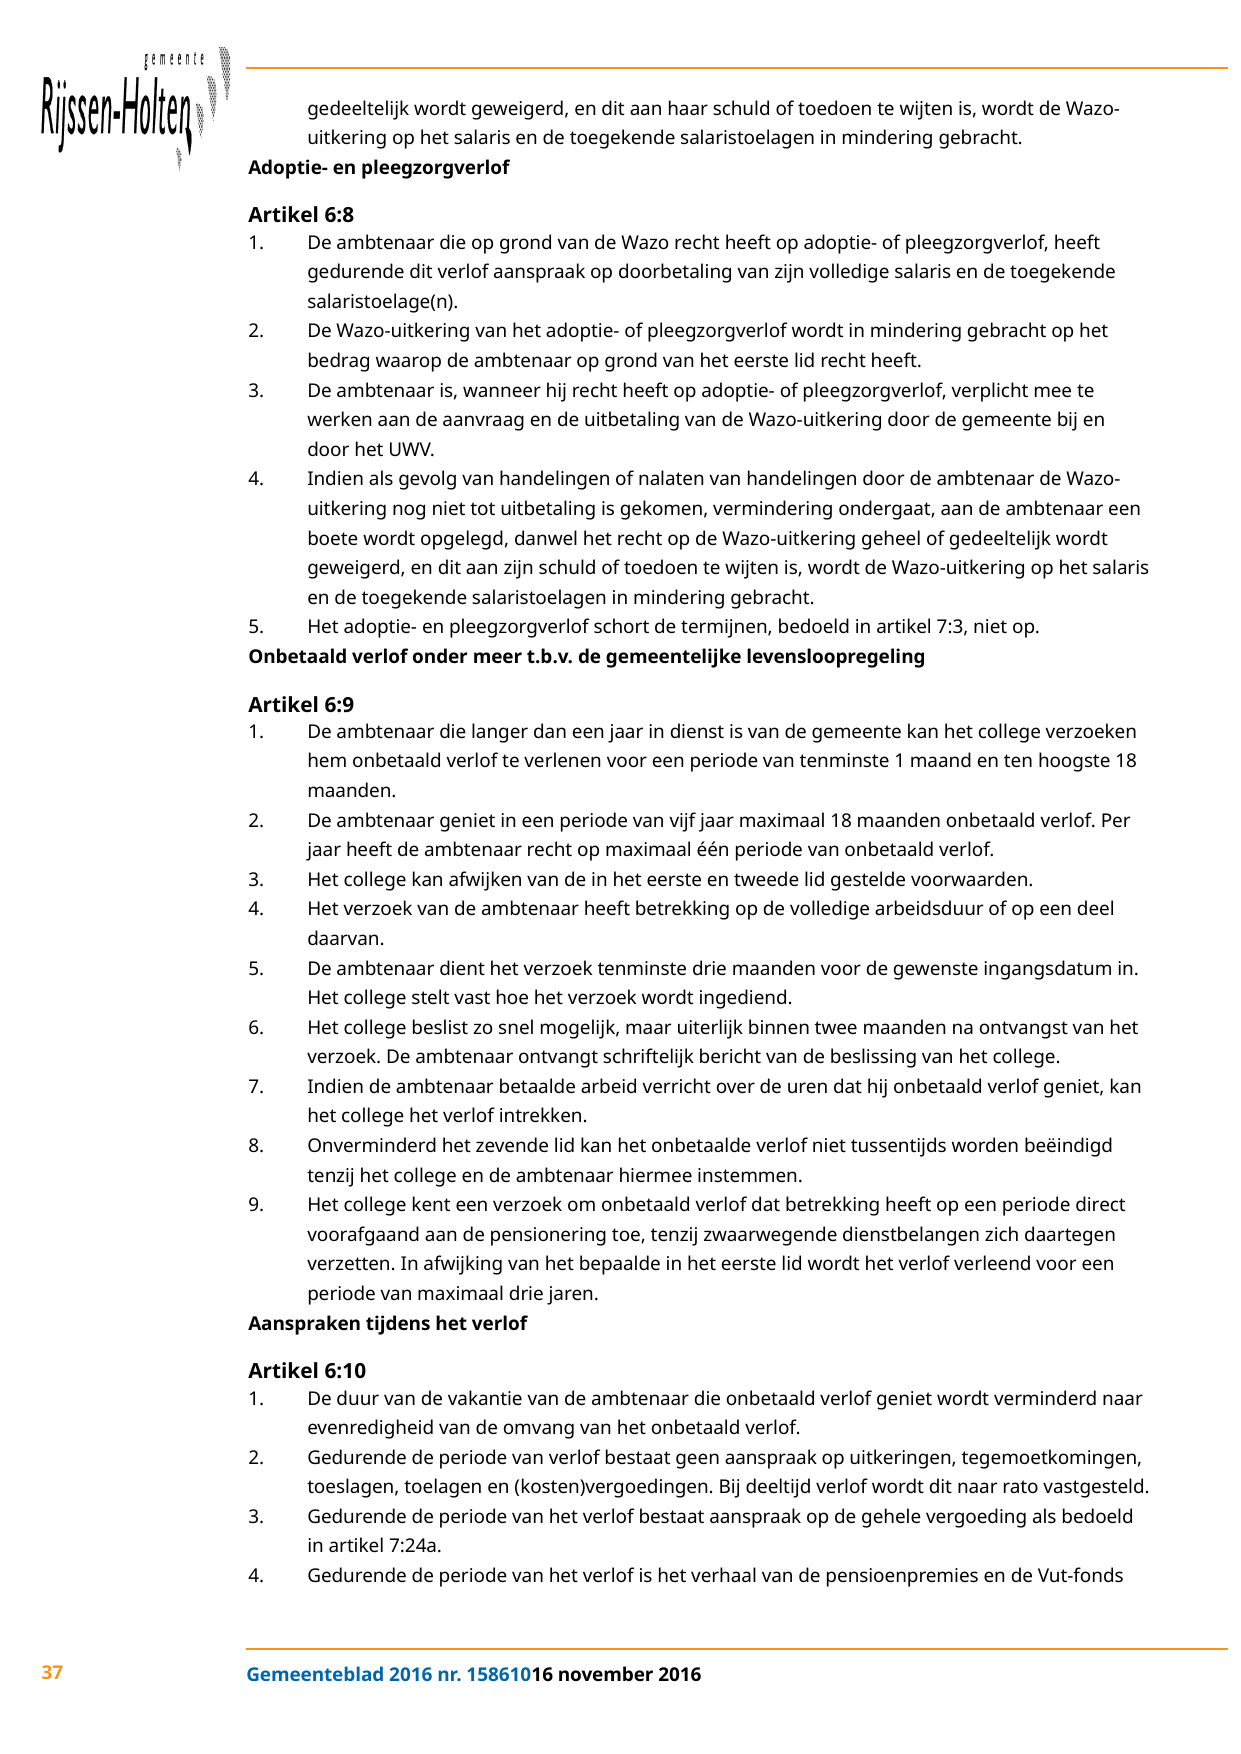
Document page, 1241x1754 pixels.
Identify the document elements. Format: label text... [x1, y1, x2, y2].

list Onverminderd het zevende lid kan het onbetaalde verlof niet tussentijds worden beëindigd tenzij het college en de ambtenaar hiermee instemmen. [248, 1132, 1152, 1188]
list Gedurende de periode van verlof bestaat geen aanspraak op uitkeringen, tegemoetkomingen, toeslagen, toelagen en (kosten)vergoedingen. Bij deeltijd verlof wordt dit naar rato vastgesteld. [248, 1444, 1152, 1499]
list Het college beslist zo snel mogelijk, maar uiterlijk binnen twee maanden na ontvangst van het verzoek. De ambtenaar ontvangt schriftelijk bericht van de beslissing van het college. [248, 1014, 1152, 1069]
list Het verzoek van de ambtenaar heeft betrekking op de volledige arbeidsduur of op een deel daarvan. [248, 896, 1152, 951]
list Gedurende de periode van het verlof is het verhaal van de pensioenpremies en de Vut-fonds [248, 1562, 1152, 1588]
text Onbetaald verlof onder meer t.b.v. de gemeentelijke levensloopregeling [248, 643, 1152, 669]
list Indien de ambtenaar betaalde arbeid verricht over de uren dat hij onbetaald verlof geniet, kan het college het verlof intrekken. [248, 1073, 1152, 1128]
text Artikel 6:10 [248, 1356, 1152, 1385]
text Adoptie- en pleegzorgverlof [248, 154, 1152, 180]
list Indien als gevolg van handelingen of nalaten van handelingen door de ambtenaar de Wazo-uitkering nog niet tot uitbetaling is gekomen, vermindering ondergaat, aan de ambtenaar een boete wordt opgelegd, danwel het recht op de Wazo-uitkering geheel of gedeeltelijk wordt geweigerd, en dit aan zijn schuld of toedoen te wijten is, wordt de Wazo-uitkering op het salaris en de toegekende salaristoelagen in mindering gebracht. [248, 466, 1152, 610]
list De duur van de vakantie van de ambtenaar die onbetaald verlof geniet wordt verminderd naar evenredigheid van de omvang van het onbetaald verlof. [248, 1385, 1152, 1440]
text Artikel 6:8 [248, 201, 1152, 229]
list De ambtenaar die langer dan een jaar in dienst is van de gemeente kan het college verzoeken hem onbetaald verlof te verlenen voor een periode van tenminste 1 maand en ten hoogste 18 maanden. [248, 718, 1152, 803]
list De ambtenaar dient het verzoek tenminste drie maanden voor de gewenste ingangsdatum in. Het college stelt vast hoe het verzoek wordt ingediend. [248, 955, 1152, 1010]
list De ambtenaar geniet in een periode van vijf jaar maximaal 18 maanden onbetaald verlof. Per jaar heeft de ambtenaar recht op maximaal één periode van onbetaald verlof. [248, 807, 1152, 862]
picture [41, 47, 231, 172]
list Het college kan afwijken van de in het eerste en tweede lid gestelde voorwaarden. [248, 866, 1152, 892]
list Gedurende de periode van het verlof bestaat aanspraak op de gehele vergoeding als bedoeld in artikel 7:24a. [248, 1503, 1152, 1558]
list gedeeltelijk wordt geweigerd, en dit aan haar schuld of toedoen te wijten is, wordt de Wazo-uitkering op het salaris en de toegekende salaristoelagen in mindering gebracht. [248, 95, 1152, 150]
list Het adoptie- en pleegzorgverlof schort de termijnen, bedoeld in artikel 7:3, niet op. [248, 613, 1152, 639]
text Aanspraken tijdens het verlof [248, 1310, 1152, 1336]
text Artikel 6:9 [248, 690, 1152, 718]
list Het college kent een verzoek om onbetaald verlof dat betrekking heeft op een periode direct voorafgaand aan de pensionering toe, tenzij zwaarwegende dienstbelangen zich daartegen verzetten. In afwijking van het bepaalde in het eerste lid wordt het verlof verleend voor een periode van maximaal drie jaren. [248, 1191, 1152, 1306]
list De ambtenaar is, wanneer hij recht heeft op adoptie- of pleegzorgverlof, verplicht mee te werken aan de aanvraag en de uitbetaling van de Wazo-uitkering door de gemeente bij en door het UWV. [248, 377, 1152, 462]
list De Wazo-uitkering van het adoptie- of pleegzorgverlof wordt in mindering gebracht op het bedrag waarop de ambtenaar op grond van het eerste lid recht heeft. [248, 318, 1152, 373]
list De ambtenaar die op grond van de Wazo recht heeft op adoptie- of pleegzorgverlof, heeft gedurende dit verlof aanspraak op doorbetaling van zijn volledige salaris en de toegekende salaristoelage(n). [248, 229, 1152, 314]
